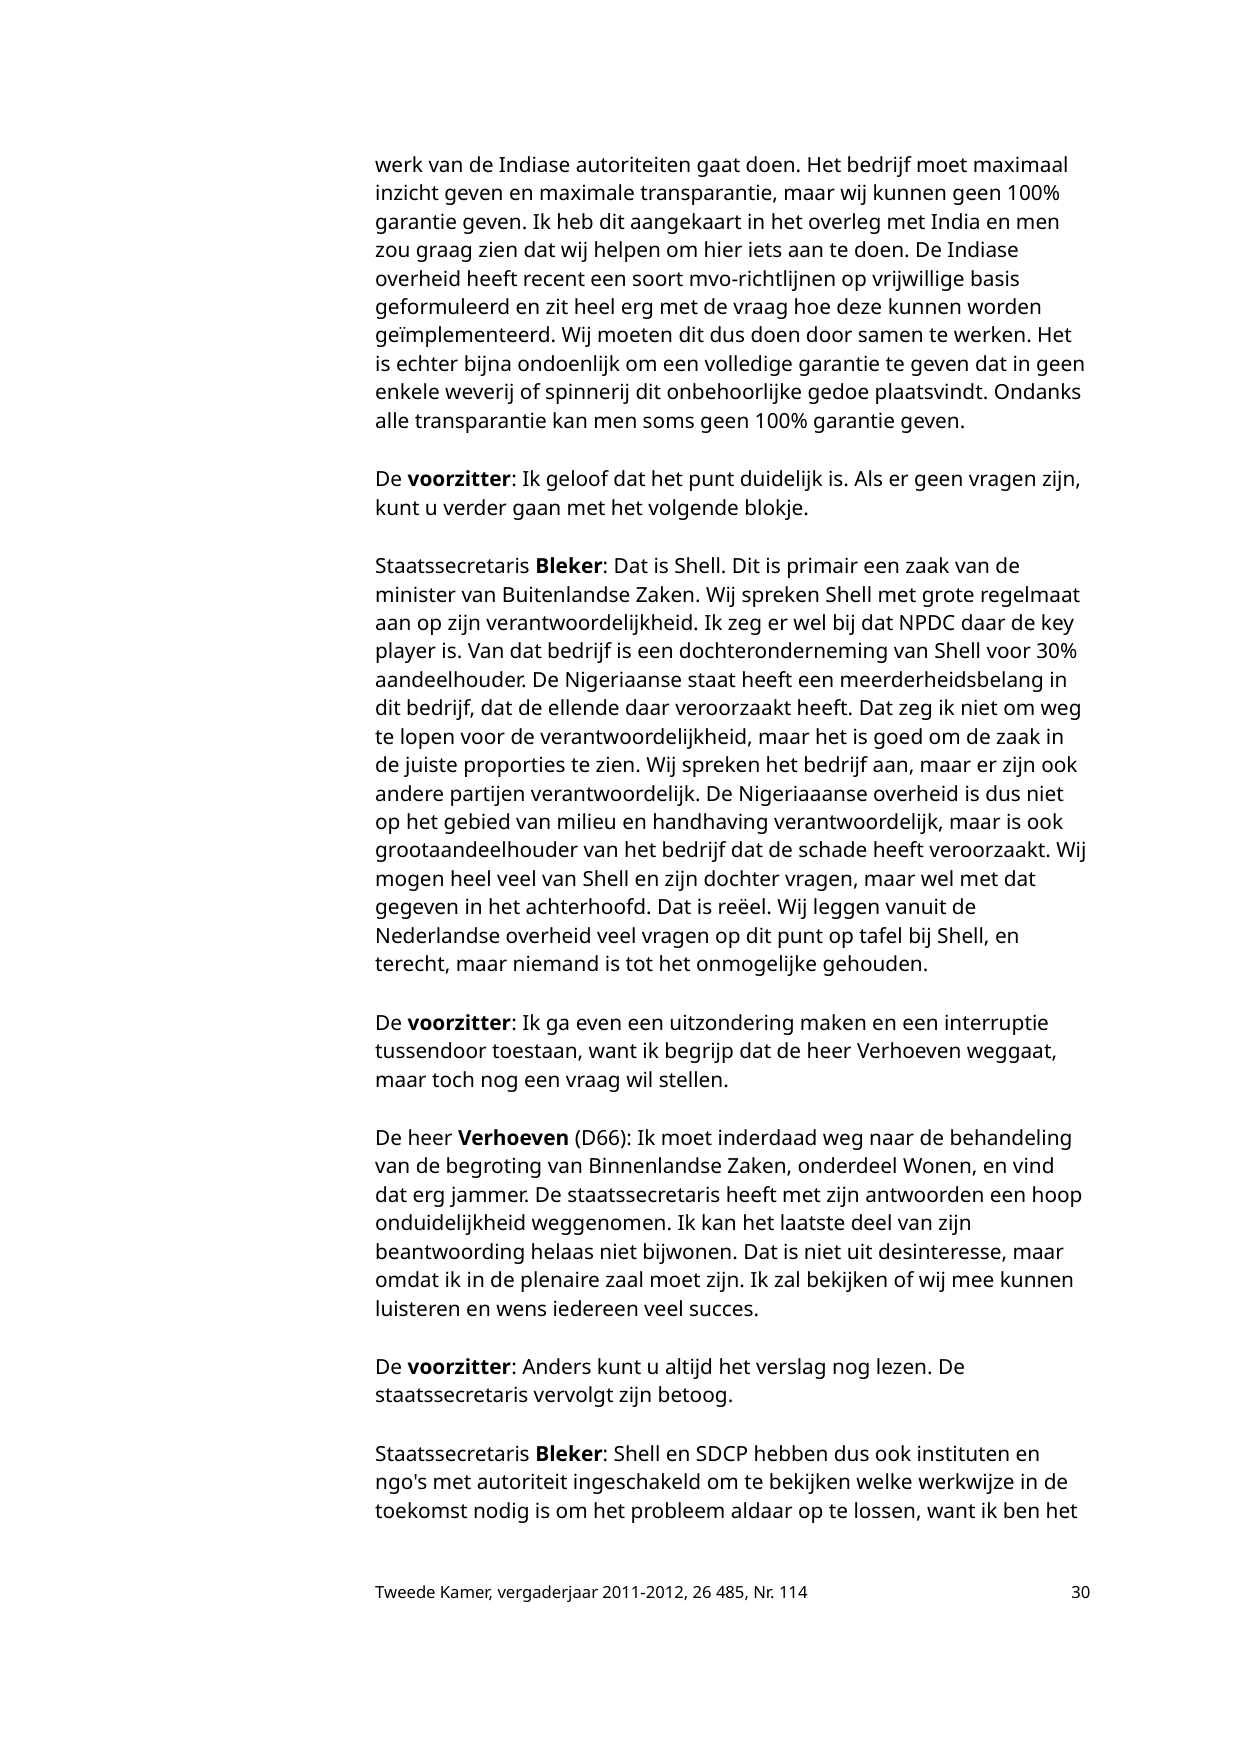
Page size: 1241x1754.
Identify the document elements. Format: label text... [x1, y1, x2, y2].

text De voorzitter: Anders kunt u altijd het verslag nog lezen. De staatssecretaris vervolgt zijn betoog. [375, 1352, 1090, 1409]
text De voorzitter: Ik ga even een uitzondering maken en een interruptie tussendoor toestaan, want ik begrijp dat de heer Verhoeven weggaat, maar toch nog een vraag wil stellen. [375, 1008, 1090, 1093]
text De voorzitter: Ik geloof dat het punt duidelijk is. Als er geen vragen zijn, kunt u verder gaan met het volgende blokje. [375, 464, 1090, 521]
text Staatssecretaris Bleker: Shell en SDCP hebben dus ook instituten en ngo's met autoriteit ingeschakeld om te bekijken welke werkwijze in de toekomst nodig is om het probleem aldaar op te lossen, want ik ben het [375, 1439, 1090, 1524]
text werk van de Indiase autoriteiten gaat doen. Het bedrijf moet maximaal inzicht geven en maximale transparantie, maar wij kunnen geen 100% garantie geven. Ik heb dit aangekaart in het overleg met India en men zou graag zien dat wij helpen om hier iets aan te doen. De Indiase overheid heeft recent een soort mvo-richtlijnen op vrijwillige basis geformuleerd en zit heel erg met de vraag hoe deze kunnen worden geïmplementeerd. Wij moeten dit dus doen door samen te werken. Het is echter bijna ondoenlijk om een volledige garantie te geven dat in geen enkele weverij of spinnerij dit onbehoorlijke gedoe plaatsvindt. Ondanks alle transparantie kan men soms geen 100% garantie geven. [375, 150, 1090, 434]
text De heer Verhoeven (D66): Ik moet inderdaad weg naar de behandeling van de begroting van Binnenlandse Zaken, onderdeel Wonen, en vind dat erg jammer. De staatssecretaris heeft met zijn antwoorden een hoop onduidelijkheid weggenomen. Ik kan het laatste deel van zijn beantwoording helaas niet bijwonen. Dat is niet uit desinteresse, maar omdat ik in de plenaire zaal moet zijn. Ik zal bekijken of wij mee kunnen luisteren en wens iedereen veel succes. [375, 1123, 1090, 1322]
text Staatssecretaris Bleker: Dat is Shell. Dit is primair een zaak van de minister van Buitenlandse Zaken. Wij spreken Shell met grote regelmaat aan op zijn verantwoordelijkheid. Ik zeg er wel bij dat NPDC daar de key player is. Van dat bedrijf is een dochteronderneming van Shell voor 30% aandeelhouder. De Nigeriaanse staat heeft een meerderheidsbelang in dit bedrijf, dat de ellende daar veroorzaakt heeft. Dat zeg ik niet om weg te lopen voor de verantwoordelijkheid, maar het is goed om de zaak in de juiste proporties te zien. Wij spreken het bedrijf aan, maar er zijn ook andere partijen verantwoordelijk. De Nigeriaaanse overheid is dus niet op het gebied van milieu en handhaving verantwoordelijk, maar is ook grootaandeelhouder van het bedrijf dat de schade heeft veroorzaakt. Wij mogen heel veel van Shell en zijn dochter vragen, maar wel met dat gegeven in het achterhoofd. Dat is reëel. Wij leggen vanuit de Nederlandse overheid veel vragen op dit punt op tafel bij Shell, en terecht, maar niemand is tot het onmogelijke gehouden. [375, 551, 1090, 978]
